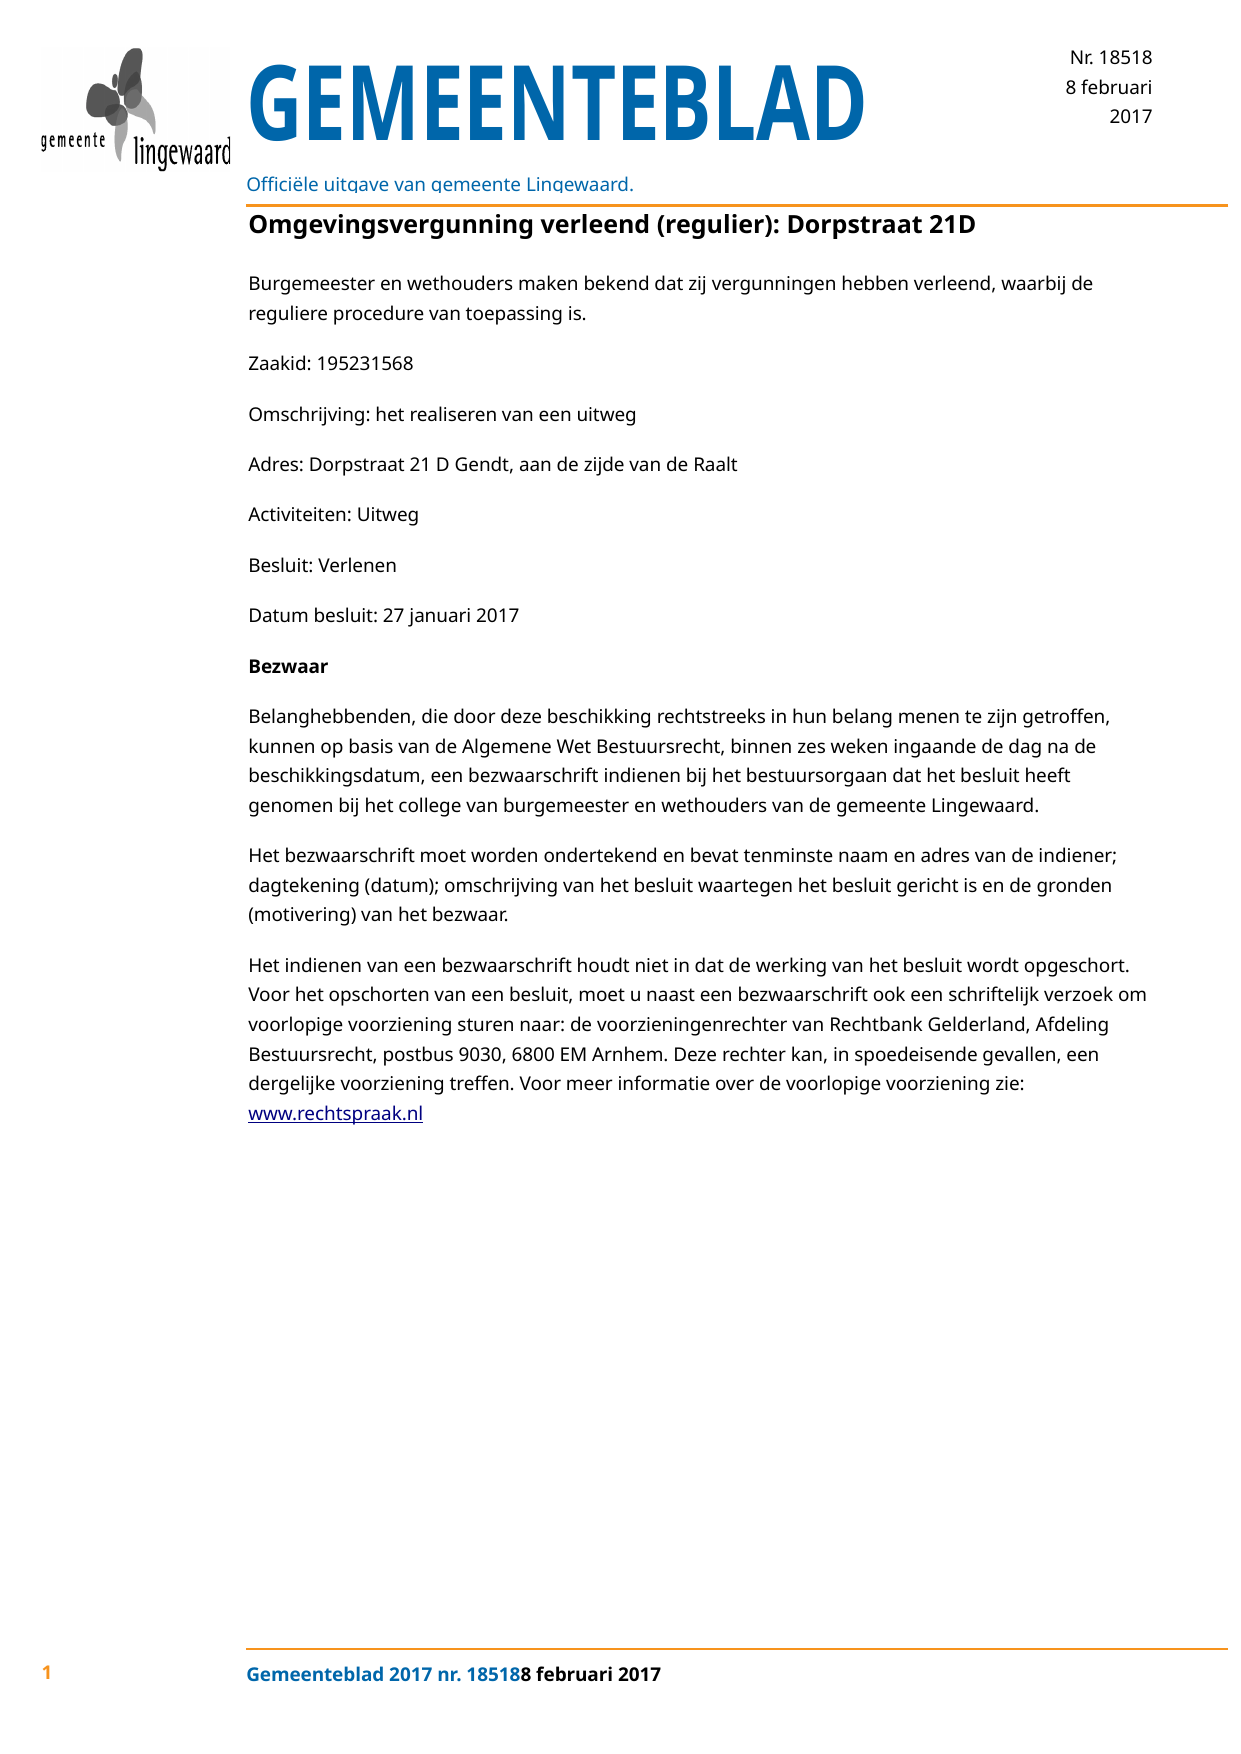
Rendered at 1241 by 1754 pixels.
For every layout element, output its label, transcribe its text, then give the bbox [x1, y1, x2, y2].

text Omgevingsvergunning verleend (regulier): Dorpstraat 21D [248, 207, 1152, 241]
text Belanghebbenden, die door deze beschikking rechtstreeks in hun belang menen te zijn getroffen, kunnen op basis van de Algemene Wet Bestuursrecht, binnen zes weken ingaande de dag na de beschikkingsdatum, een bezwaarschrift indienen bij het bestuursorgaan dat het besluit heeft genomen bij het college van burgemeester en wethouders van de gemeente Lingewaard. [248, 703, 1152, 818]
text Besluit: Verlenen [248, 552, 1152, 578]
text Burgemeester en wethouders maken bekend dat zij vergunningen hebben verleend, waarbij de reguliere procedure van toepassing is. [248, 270, 1152, 326]
text Bezwaar [248, 653, 1152, 678]
text Activiteiten: Uitweg [248, 502, 1152, 527]
picture [41, 47, 231, 172]
text Het bezwaarschrift moet worden ondertekend en bevat tenminste naam en adres van de indiener; dagtekening (datum); omschrijving van het besluit waartegen het besluit gericht is en de gronden (motivering) van het bezwaar. [248, 842, 1152, 927]
text Zaakid: 195231568 [248, 350, 1152, 376]
text Het indienen van een bezwaarschrift houdt niet in dat de werking van het besluit wordt opgeschort. Voor het opschorten van een besluit, moet u naast een bezwaarschrift ook een schriftelijk verzoek om voorlopige voorziening sturen naar: de voorzieningenrechter van Rechtbank Gelderland, Afdeling Bestuursrecht, postbus 9030, 6800 EM Arnhem. Deze rechter kan, in spoedeisende gevallen, een dergelijke voorziening treffen. Voor meer informatie over de voorlopige voorziening zie: www.rechtspraak.nl [248, 952, 1152, 1126]
text Omschrijving: het realiseren van een uitweg [248, 401, 1152, 426]
text Adres: Dorpstraat 21 D Gendt, aan de zijde van de Raalt [248, 451, 1152, 477]
text Datum besluit: 27 januari 2017 [248, 602, 1152, 628]
